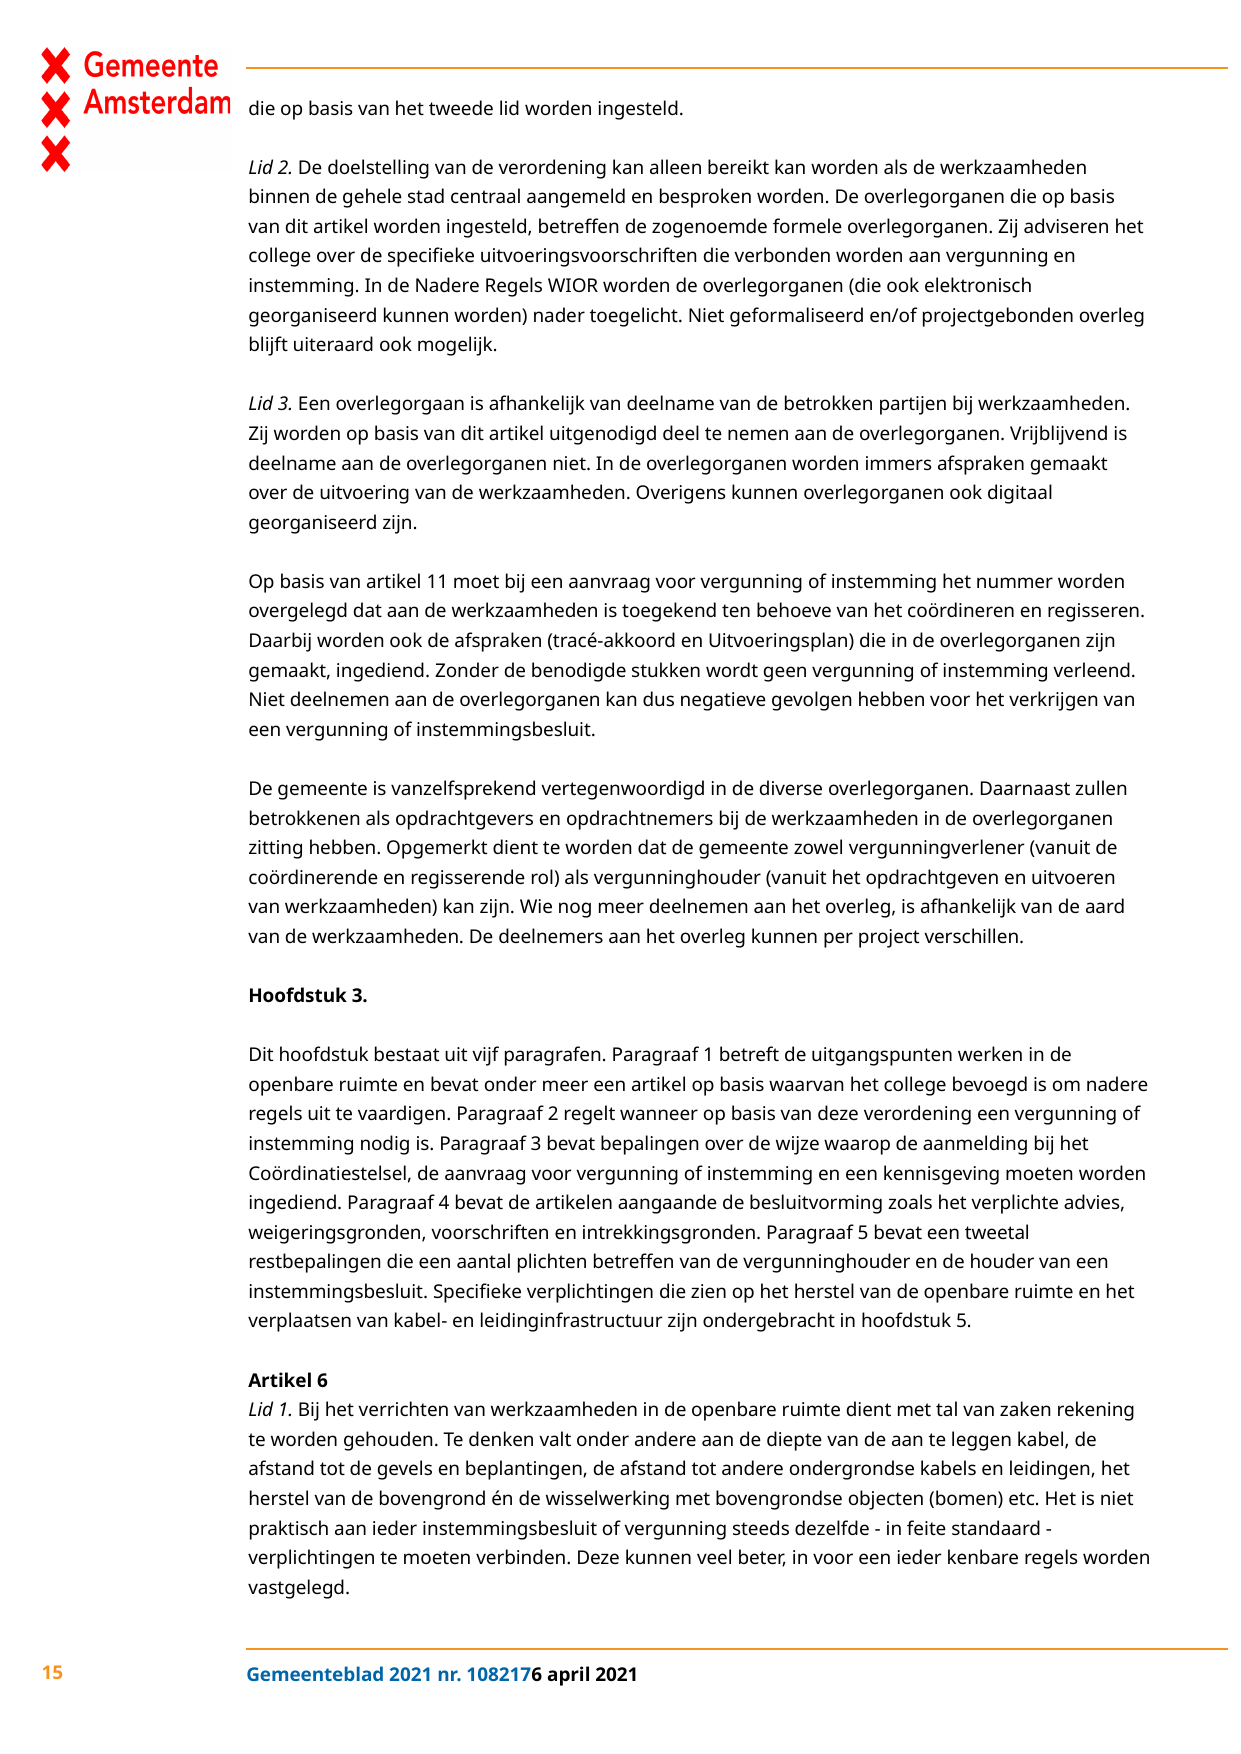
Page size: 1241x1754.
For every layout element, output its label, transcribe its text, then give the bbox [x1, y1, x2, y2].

text die op basis van het tweede lid worden ingesteld. [248, 95, 1152, 121]
text De gemeente is vanzelfsprekend vertegenwoordigd in de diverse overlegorganen. Daarnaast zullen betrokkenen als opdrachtgevers en opdrachtnemers bij de werkzaamheden in de overlegorganen zitting hebben. Opgemerkt dient te worden dat de gemeente zowel vergunningverlener (vanuit de coördinerende en regisserende rol) als vergunninghouder (vanuit het opdrachtgeven en uitvoeren van werkzaamheden) kan zijn. Wie nog meer deelnemen aan het overleg, is afhankelijk van de aard van de werkzaamheden. De deelnemers aan het overleg kunnen per project verschillen. [248, 775, 1152, 949]
text Lid 3. Een overlegorgaan is afhankelijk van deelname van de betrokken partijen bij werkzaamheden. Zij worden op basis van dit artikel uitgenodigd deel te nemen aan de overlegorganen. Vrijblijvend is deelname aan de overlegorganen niet. In de overlegorganen worden immers afspraken gemaakt over de uitvoering van de werkzaamheden. Overigens kunnen overlegorganen ook digitaal georganiseerd zijn. [248, 391, 1152, 535]
text Op basis van artikel 11 moet bij een aanvraag voor vergunning of instemming het nummer worden overgelegd dat aan de werkzaamheden is toegekend ten behoeve van het coördineren en regisseren. Daarbij worden ook de afspraken (tracé-akkoord en Uitvoeringsplan) die in de overlegorganen zijn gemaakt, ingediend. Zonder de benodigde stukken wordt geen vergunning of instemming verleend. Niet deelnemen aan de overlegorganen kan dus negatieve gevolgen hebben voor het verkrijgen van een vergunning of instemmingsbesluit. [248, 568, 1152, 742]
text Lid 1. Bij het verrichten van werkzaamheden in de openbare ruimte dient met tal van zaken rekening te worden gehouden. Te denken valt onder andere aan de diepte van de aan te leggen kabel, de afstand tot de gevels en beplantingen, de afstand tot andere ondergrondse kabels en leidingen, het herstel van de bovengrond én de wisselwerking met bovengrondse objecten (bomen) etc. Het is niet praktisch aan ieder instemmingsbesluit of vergunning steeds dezelfde - in feite standaard - verplichtingen te moeten verbinden. Deze kunnen veel beter, in voor een ieder kenbare regels worden vastgelegd. [248, 1396, 1152, 1600]
text Artikel 6 [248, 1367, 1152, 1393]
text Lid 2. De doelstelling van de verordening kan alleen bereikt kan worden als de werkzaamheden binnen de gehele stad centraal aangemeld en besproken worden. De overlegorganen die op basis van dit artikel worden ingesteld, betreffen de zogenoemde formele overlegorganen. Zij adviseren het college over de specifieke uitvoeringsvoorschriften die verbonden worden aan vergunning en instemming. In de Nadere Regels WIOR worden de overlegorganen (die ook elektronisch georganiseerd kunnen worden) nader toegelicht. Niet geformaliseerd en/of projectgebonden overleg blijft uiteraard ook mogelijk. [248, 154, 1152, 357]
text Hoofdstuk 3. [248, 982, 1152, 1008]
picture [41, 47, 231, 172]
text Dit hoofdstuk bestaat uit vijf paragrafen. Paragraaf 1 betreft de uitgangspunten werken in de openbare ruimte en bevat onder meer een artikel op basis waarvan het college bevoegd is om nadere regels uit te vaardigen. Paragraaf 2 regelt wanneer op basis van deze verordening een vergunning of instemming nodig is. Paragraaf 3 bevat bepalingen over de wijze waarop de aanmelding bij het Coördinatiestelsel, de aanvraag voor vergunning of instemming en een kennisgeving moeten worden ingediend. Paragraaf 4 bevat de artikelen aangaande de besluitvorming zoals het verplichte advies, weigeringsgronden, voorschriften en intrekkingsgronden. Paragraaf 5 bevat een tweetal restbepalingen die een aantal plichten betreffen van de vergunninghouder en de houder van een instemmingsbesluit. Specifieke verplichtingen die zien op het herstel van de openbare ruimte en het verplaatsen van kabel- en leidinginfrastructuur zijn ondergebracht in hoofdstuk 5. [248, 1041, 1152, 1333]
